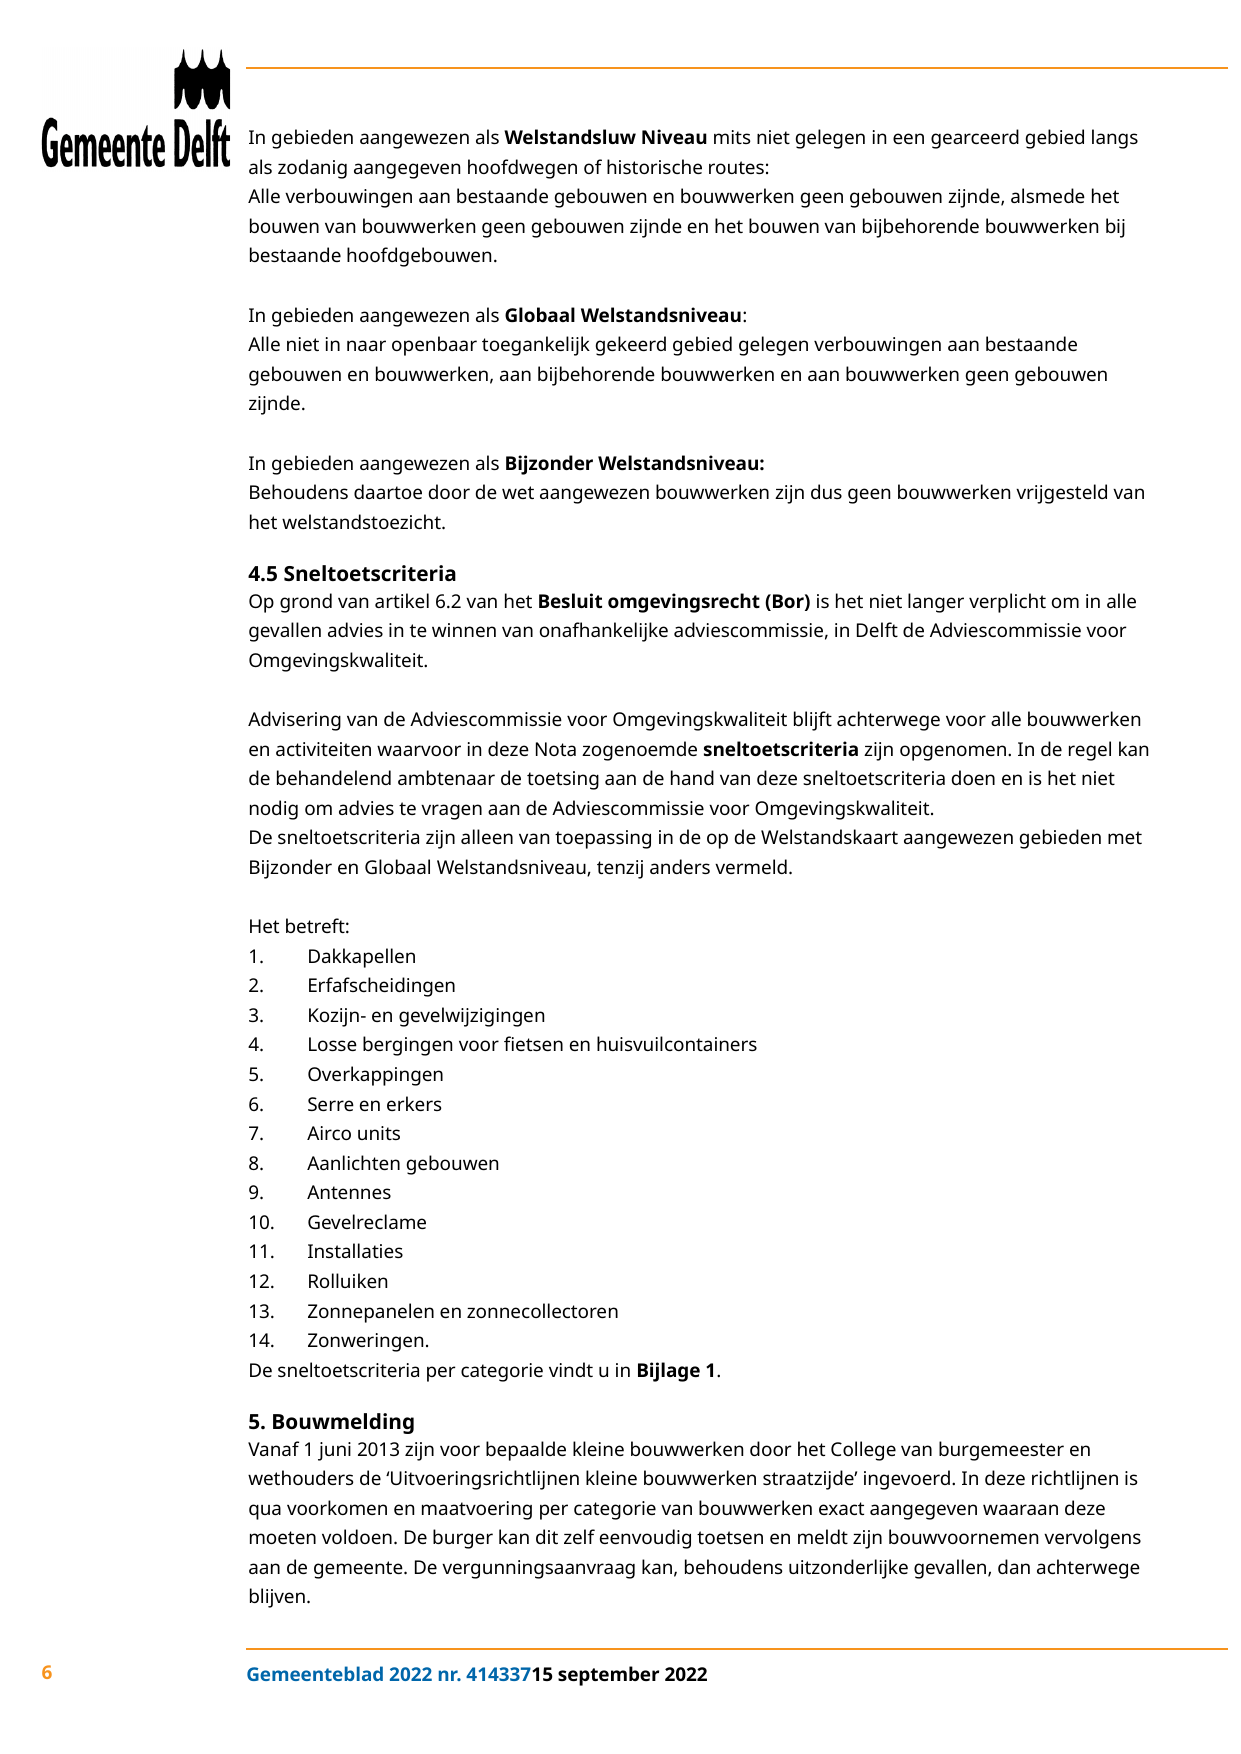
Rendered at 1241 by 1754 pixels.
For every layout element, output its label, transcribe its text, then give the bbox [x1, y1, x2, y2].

text In gebieden aangewezen als Globaal Welstandsniveau: [248, 302, 1152, 328]
list Aanlichten gebouwen [248, 1150, 1152, 1176]
text In gebieden aangewezen als Bijzonder Welstandsniveau: [248, 450, 1152, 476]
list Antennes [248, 1179, 1152, 1205]
text Vanaf 1 juni 2013 zijn voor bepaalde kleine bouwwerken door het College van burgemeester en wethouders de ‘Uitvoeringsrichtlijnen kleine bouwwerken straatzijde’ ingevoerd. In deze richtlijnen is qua voorkomen en maatvoering per categorie van bouwwerken exact aangegeven waaraan deze moeten voldoen. De burger kan dit zelf eenvoudig toetsen en meldt zijn bouwvoornemen vervolgens aan de gemeente. De vergunningsaanvraag kan, behoudens uitzonderlijke gevallen, dan achterwege blijven. [248, 1436, 1152, 1609]
text Behoudens daartoe door de wet aangewezen bouwwerken zijn dus geen bouwwerken vrijgesteld van het welstandstoezicht. [248, 479, 1152, 535]
text De sneltoetscriteria zijn alleen van toepassing in de op de Welstandskaart aangewezen gebieden met Bijzonder en Globaal Welstandsniveau, tenzij anders vermeld. [248, 824, 1152, 880]
text Het betreft: [248, 913, 1152, 939]
text 5. Bouwmelding [248, 1407, 1152, 1436]
list Airco units [248, 1120, 1152, 1146]
list Losse bergingen voor fietsen en huisvuilcontainers [248, 1032, 1152, 1057]
text 4.5 Sneltoetscriteria [248, 559, 1152, 588]
text Op grond van artikel 6.2 van het Besluit omgevingsrecht (Bor) is het niet langer verplicht om in alle gevallen advies in te winnen van onafhankelijke adviescommissie, in Delft de Adviescommissie voor Omgevingskwaliteit. [248, 588, 1152, 673]
list Rolluiken [248, 1268, 1152, 1294]
list Overkappingen [248, 1061, 1152, 1087]
picture [41, 47, 231, 172]
text Alle niet in naar openbaar toegankelijk gekeerd gebied gelegen verbouwingen aan bestaande gebouwen en bouwwerken, aan bijbehorende bouwwerken en aan bouwwerken geen gebouwen zijnde. [248, 331, 1152, 416]
list Gevelreclame [248, 1209, 1152, 1235]
list Dakkapellen [248, 943, 1152, 968]
list Zonnepanelen en zonnecollectoren [248, 1298, 1152, 1323]
text In gebieden aangewezen als Welstandsluw Niveau mits niet gelegen in een gearceerd gebied langs als zodanig aangegeven hoofdwegen of historische routes: [248, 124, 1152, 180]
list Erfafscheidingen [248, 972, 1152, 998]
text De sneltoetscriteria per categorie vindt u in Bijlage 1. [248, 1357, 1152, 1383]
list Zonweringen. [248, 1327, 1152, 1353]
list Installaties [248, 1239, 1152, 1264]
list Serre en erkers [248, 1091, 1152, 1116]
text Advisering van de Adviescommissie voor Omgevingskwaliteit blijft achterwege voor alle bouwwerken en activiteiten waarvoor in deze Nota zogenoemde sneltoetscriteria zijn opgenomen. In de regel kan de behandelend ambtenaar de toetsing aan de hand van deze sneltoetscriteria doen en is het niet nodig om advies te vragen aan de Adviescommissie voor Omgevingskwaliteit. [248, 706, 1152, 821]
list Kozijn- en gevelwijzigingen [248, 1002, 1152, 1028]
text Alle verbouwingen aan bestaande gebouwen en bouwwerken geen gebouwen zijnde, alsmede het bouwen van bouwwerken geen gebouwen zijnde en het bouwen van bijbehorende bouwwerken bij bestaande hoofdgebouwen. [248, 183, 1152, 268]
